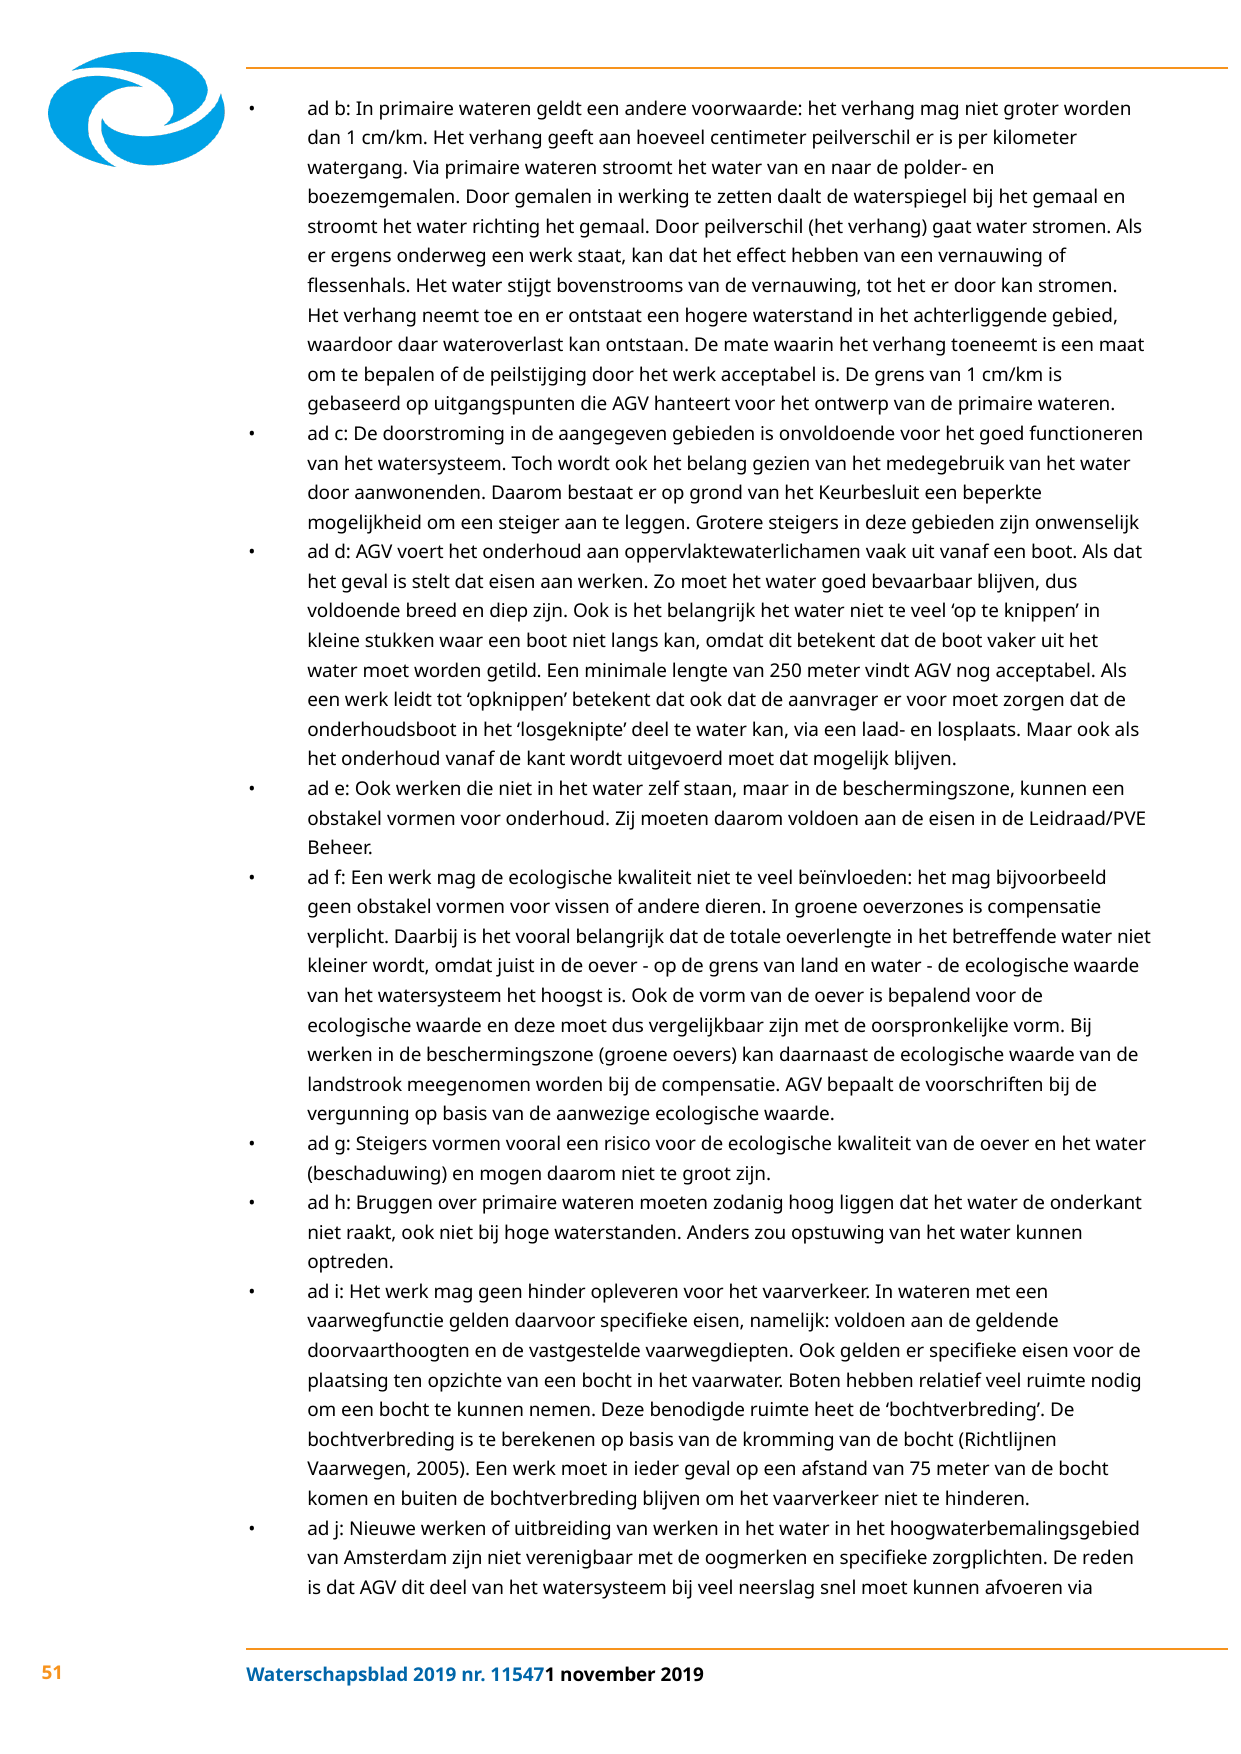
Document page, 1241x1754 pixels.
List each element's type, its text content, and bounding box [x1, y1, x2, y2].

list ad i: Het werk mag geen hinder opleveren voor het vaarverkeer. In wateren met een vaarwegfunctie gelden daarvoor specifieke eisen, namelijk: voldoen aan de geldende doorvaarthoogten en de vastgestelde vaarwegdiepten. Ook gelden er specifieke eisen voor de plaatsing ten opzichte van een bocht in het vaarwater. Boten hebben relatief veel ruimte nodig om een bocht te kunnen nemen. Deze benodigde ruimte heet de ‘bochtverbreding’. De bochtverbreding is te berekenen op basis van de kromming van de bocht (Richtlijnen Vaarwegen, 2005). Een werk moet in ieder geval op een afstand van 75 meter van de bocht komen en buiten de bochtverbreding blijven om het vaarverkeer niet te hinderen. [248, 1278, 1152, 1511]
list ad f: Een werk mag de ecologische kwaliteit niet te veel beïnvloeden: het mag bijvoorbeeld geen obstakel vormen voor vissen of andere dieren. In groene oeverzones is compensatie verplicht. Daarbij is het vooral belangrijk dat de totale oeverlengte in het betreffende water niet kleiner wordt, omdat juist in de oever - op de grens van land en water - de ecologische waarde van het watersysteem het hoogst is. Ook de vorm van de oever is bepalend voor de ecologische waarde en deze moet dus vergelijkbaar zijn met de oorspronkelijke vorm. Bij werken in de beschermingszone (groene oevers) kan daarnaast de ecologische waarde van de landstrook meegenomen worden bij de compensatie. AGV bepaalt de voorschriften bij de vergunning op basis van de aanwezige ecologische waarde. [248, 864, 1152, 1126]
picture [41, 47, 231, 172]
list ad b: In primaire wateren geldt een andere voorwaarde: het verhang mag niet groter worden dan 1 cm/km. Het verhang geeft aan hoeveel centimeter peilverschil er is per kilometer watergang. Via primaire wateren stroomt het water van en naar de polder- en boezemgemalen. Door gemalen in werking te zetten daalt de waterspiegel bij het gemaal en stroomt het water richting het gemaal. Door peilverschil (het verhang) gaat water stromen. Als er ergens onderweg een werk staat, kan dat het effect hebben van een vernauwing of flessenhals. Het water stijgt bovenstrooms van de vernauwing, tot het er door kan stromen. Het verhang neemt toe en er ontstaat een hogere waterstand in het achterliggende gebied, waardoor daar wateroverlast kan ontstaan. De mate waarin het verhang toeneemt is een maat om te bepalen of de peilstijging door het werk acceptabel is. De grens van 1 cm/km is gebaseerd op uitgangspunten die AGV hanteert voor het ontwerp van de primaire wateren. [248, 95, 1152, 416]
list ad d: AGV voert het onderhoud aan oppervlaktewaterlichamen vaak uit vanaf een boot. Als dat het geval is stelt dat eisen aan werken. Zo moet het water goed bevaarbaar blijven, dus voldoende breed en diep zijn. Ook is het belangrijk het water niet te veel ‘op te knippen’ in kleine stukken waar een boot niet langs kan, omdat dit betekent dat de boot vaker uit het water moet worden getild. Een minimale lengte van 250 meter vindt AGV nog acceptabel. Als een werk leidt tot ‘opknippen’ betekent dat ook dat de aanvrager er voor moet zorgen dat de onderhoudsboot in het ‘losgeknipte’ deel te water kan, via een laad- en losplaats. Maar ook als het onderhoud vanaf de kant wordt uitgevoerd moet dat mogelijk blijven. [248, 538, 1152, 771]
list ad g: Steigers vormen vooral een risico voor de ecologische kwaliteit van de oever en het water (beschaduwing) en mogen daarom niet te groot zijn. [248, 1130, 1152, 1186]
list ad j: Nieuwe werken of uitbreiding van werken in het water in het hoogwaterbemalingsgebied van Amsterdam zijn niet verenigbaar met de oogmerken en specifieke zorgplichten. De reden is dat AGV dit deel van het watersysteem bij veel neerslag snel moet kunnen afvoeren via [248, 1515, 1152, 1600]
list ad h: Bruggen over primaire wateren moeten zodanig hoog liggen dat het water de onderkant niet raakt, ook niet bij hoge waterstanden. Anders zou opstuwing van het water kunnen optreden. [248, 1189, 1152, 1274]
list ad e: Ook werken die niet in het water zelf staan, maar in de beschermingszone, kunnen een obstakel vormen voor onderhoud. Zij moeten daarom voldoen aan de eisen in de Leidraad/PVE Beheer. [248, 775, 1152, 860]
list ad c: De doorstroming in de aangegeven gebieden is onvoldoende voor het goed functioneren van het watersysteem. Toch wordt ook het belang gezien van het medegebruik van het water door aanwonenden. Daarom bestaat er op grond van het Keurbesluit een beperkte mogelijkheid om een steiger aan te leggen. Grotere steigers in deze gebieden zijn onwenselijk [248, 420, 1152, 535]
